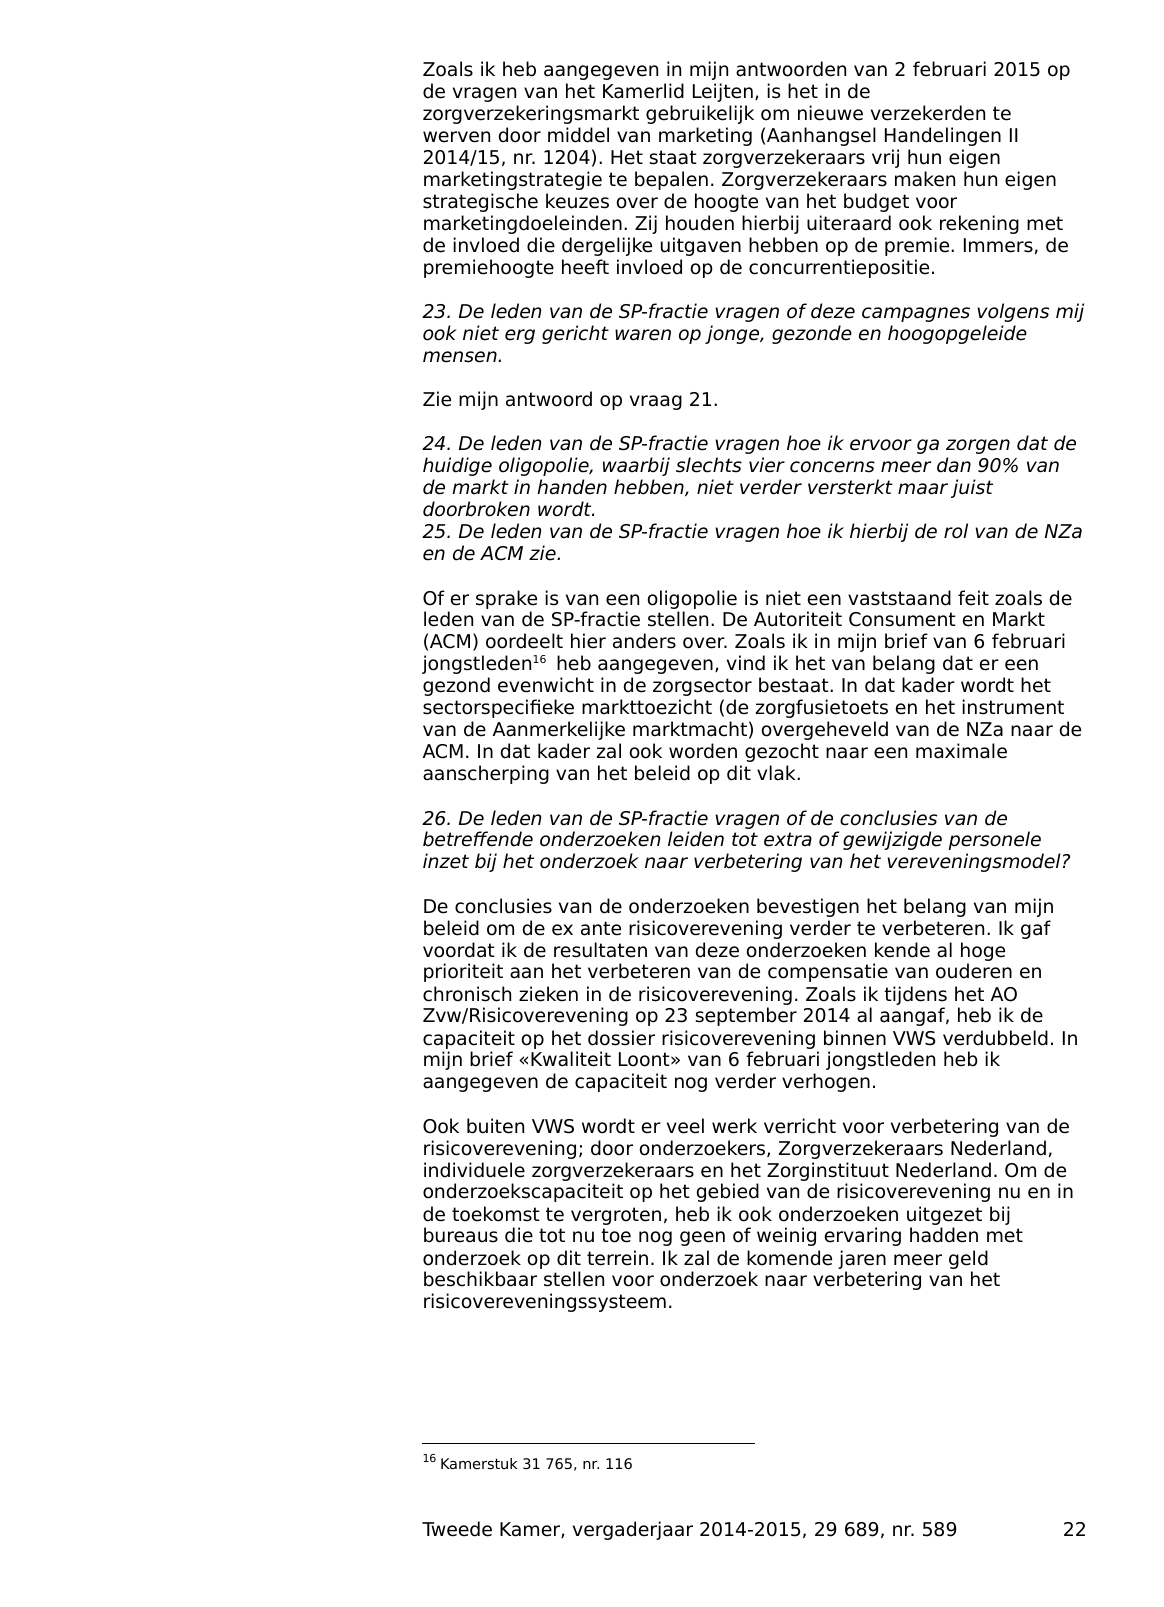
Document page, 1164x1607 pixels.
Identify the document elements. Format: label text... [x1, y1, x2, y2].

text 26. De leden van de SP-fractie vragen of de conclusies van de betreffende onderzoeken leiden tot extra of gewijzigde personele inzet bij het onderzoek naar verbetering van het vereveningsmodel? [422, 807, 1087, 873]
text Zie mijn antwoord op vraag 21. [422, 389, 1087, 411]
text Of er sprake is van een oligopolie is niet een vaststaand feit zoals de leden van de SP-fractie stellen. De Autoriteit Consument en Markt (ACM) oordeelt hier anders over. Zoals ik in mijn brief van 6 februari jongstleden heb aangegeven, vind ik het van belang dat er een gezond evenwicht in de zorgsector bestaat. In dat kader wordt het sectorspecifieke markttoezicht (de zorgfusietoets en het instrument van de Aanmerkelijke marktmacht) overgeheveld van de NZa naar de ACM. In dat kader zal ook worden gezocht naar een maximale aanscherping van het beleid op dit vlak. [422, 587, 1087, 785]
text 24. De leden van de SP-fractie vragen hoe ik ervoor ga zorgen dat de huidige oligopolie, waarbij slechts vier concerns meer dan 90% van de markt in handen hebben, niet verder versterkt maar juist doorbroken wordt. [422, 433, 1087, 521]
text 23. De leden van de SP-fractie vragen of deze campagnes volgens mij ook niet erg gericht waren op jonge, gezonde en hoogopgeleide mensen. [422, 301, 1087, 367]
text Kamerstuk 31 765, nr. 116 [422, 1452, 1087, 1474]
text Zoals ik heb aangegeven in mijn antwoorden van 2 februari 2015 op de vragen van het Kamerlid Leijten, is het in de zorgverzekeringsmarkt gebruikelijk om nieuwe verzekerden te werven door middel van marketing (Aanhangsel Handelingen II 2014/15, nr. 1204). Het staat zorgverzekeraars vrij hun eigen marketingstrategie te bepalen. Zorgverzekeraars maken hun eigen strategische keuzes over de hoogte van het budget voor marketingdoeleinden. Zij houden hierbij uiteraard ook rekening met de invloed die dergelijke uitgaven hebben op de premie. Immers, de premiehoogte heeft invloed op de concurrentiepositie. [422, 59, 1087, 279]
text Ook buiten VWS wordt er veel werk verricht voor verbetering van de risicoverevening; door onderzoekers, Zorgverzekeraars Nederland, individuele zorgverzekeraars en het Zorginstituut Nederland. Om de onderzoekscapaciteit op het gebied van de risicoverevening nu en in de toekomst te vergroten, heb ik ook onderzoeken uitgezet bij bureaus die tot nu toe nog geen of weinig ervaring hadden met onderzoek op dit terrein. Ik zal de komende jaren meer geld beschikbaar stellen voor onderzoek naar verbetering van het risicovereveningssysteem. [422, 1116, 1087, 1313]
text De conclusies van de onderzoeken bevestigen het belang van mijn beleid om de ex ante risicoverevening verder te verbeteren. Ik gaf voordat ik de resultaten van deze onderzoeken kende al hoge prioriteit aan het verbeteren van de compensatie van ouderen en chronisch zieken in de risicoverevening. Zoals ik tijdens het AO Zvw/Risicoverevening op 23 september 2014 al aangaf, heb ik de capaciteit op het dossier risicoverevening binnen VWS verdubbeld. In mijn brief «Kwaliteit Loont» van 6 februari jongstleden heb ik aangegeven de capaciteit nog verder verhogen. [422, 896, 1087, 1093]
text 25. De leden van de SP-fractie vragen hoe ik hierbij de rol van de NZa en de ACM zie. [422, 521, 1087, 565]
